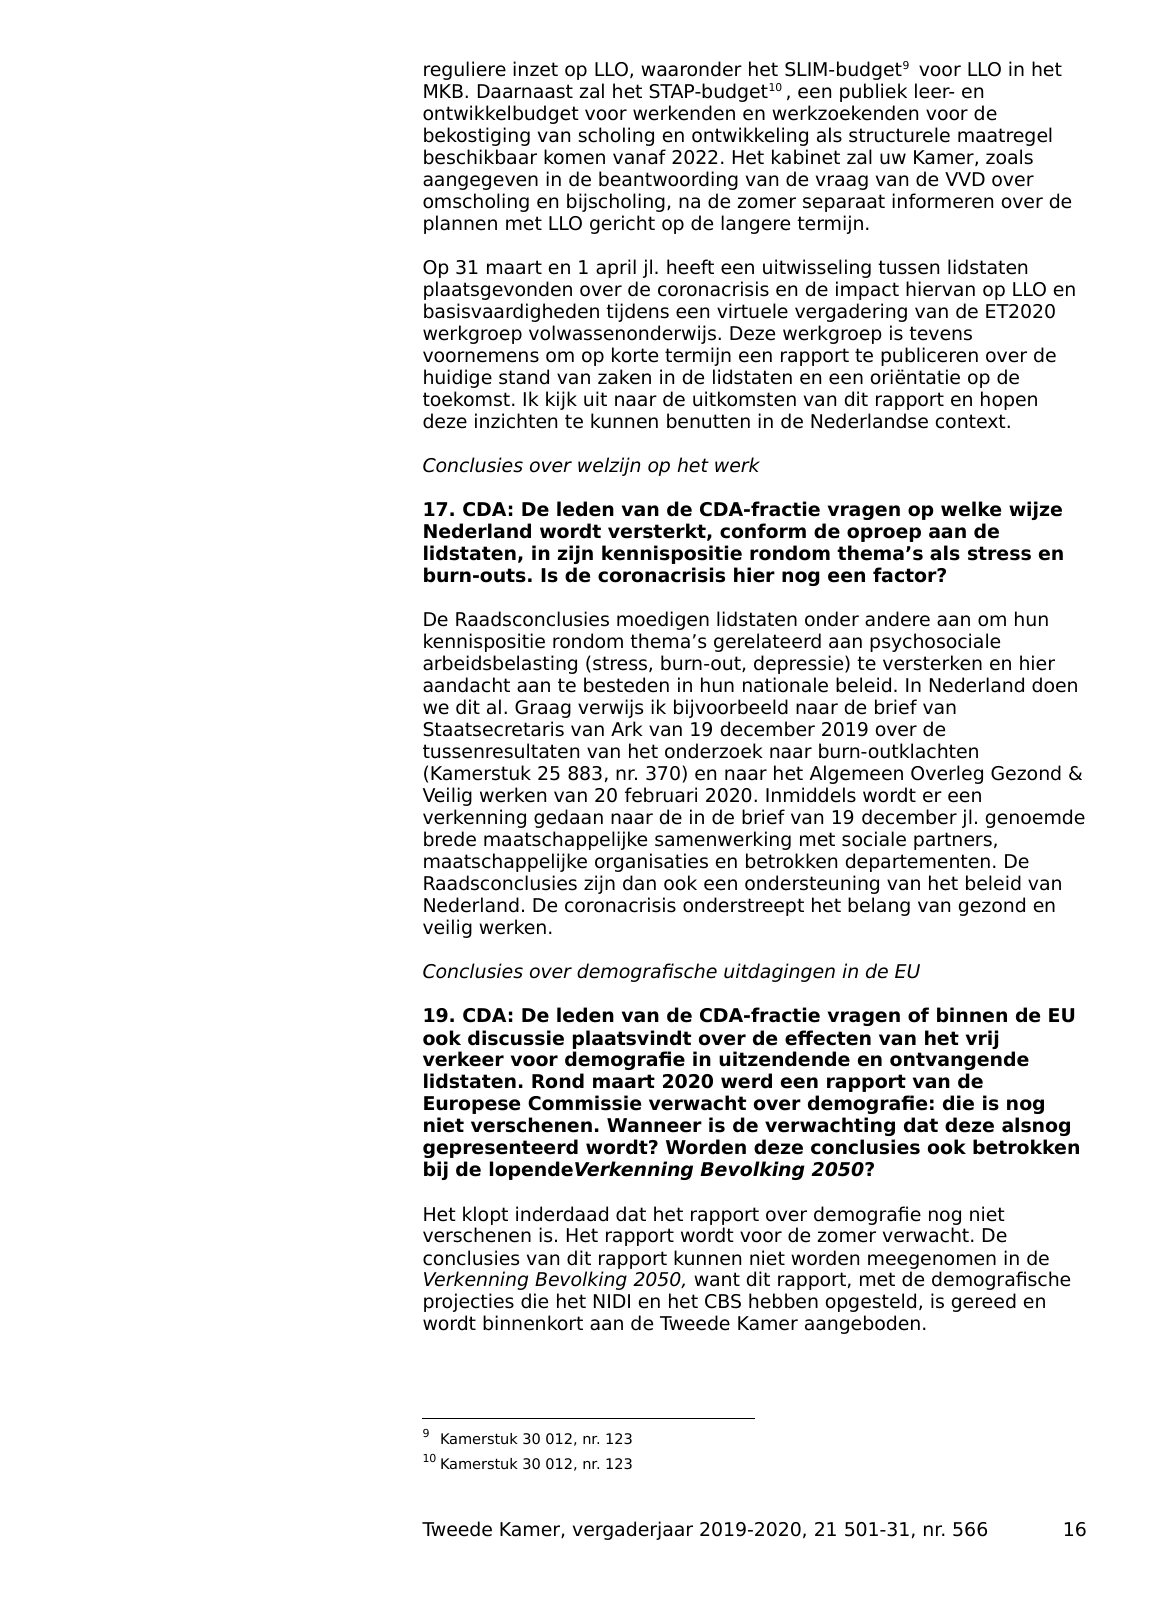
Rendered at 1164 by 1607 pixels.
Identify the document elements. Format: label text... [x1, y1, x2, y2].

text 19. CDA: De leden van de CDA-fractie vragen of binnen de EU ook discussie plaatsvindt over de effecten van het vrij verkeer voor demografie in uitzendende en ontvangende lidstaten. Rond maart 2020 werd een rapport van de Europese Commissie verwacht over demografie: die is nog niet verschenen. Wanneer is de verwachting dat deze alsnog gepresenteerd wordt? Worden deze conclusies ook betrokken bij de lopendeVerkenning Bevolking 2050? [422, 1005, 1087, 1181]
text 17. CDA: De leden van de CDA-fractie vragen op welke wijze Nederland wordt versterkt, conform de oproep aan de lidstaten, in zijn kennispositie rondom thema’s als stress en burn-outs. Is de coronacrisis hier nog een factor? [422, 499, 1087, 587]
text Kamerstuk 30 012, nr. 123 [422, 1427, 1087, 1449]
subtitle Conclusies over demografische uitdagingen in de EU [422, 961, 1087, 983]
text Op 31 maart en 1 april jl. heeft een uitwisseling tussen lidstaten plaatsgevonden over de coronacrisis en de impact hiervan op LLO en basisvaardigheden tijdens een virtuele vergadering van de ET2020 werkgroep volwassenonderwijs. Deze werkgroep is tevens voornemens om op korte termijn een rapport te publiceren over de huidige stand van zaken in de lidstaten en een oriëntatie op de toekomst. Ik kijk uit naar de uitkomsten van dit rapport en hopen deze inzichten te kunnen benutten in de Nederlandse context. [422, 257, 1087, 433]
subtitle Conclusies over welzijn op het werk [422, 455, 1087, 477]
text Het klopt inderdaad dat het rapport over demografie nog niet verschenen is. Het rapport wordt voor de zomer verwacht. De conclusies van dit rapport kunnen niet worden meegenomen in de Verkenning Bevolking 2050, want dit rapport, met de demografische projecties die het NIDI en het CBS hebben opgesteld, is gereed en wordt binnenkort aan de Tweede Kamer aangeboden. [422, 1203, 1087, 1335]
text reguliere inzet op LLO, waaronder het SLIM-budget voor LLO in het MKB. Daarnaast zal het STAP-budget, een publiek leer- en ontwikkelbudget voor werkenden en werkzoekenden voor de bekostiging van scholing en ontwikkeling als structurele maatregel beschikbaar komen vanaf 2022. Het kabinet zal uw Kamer, zoals aangegeven in de beantwoording van de vraag van de VVD over omscholing en bijscholing, na de zomer separaat informeren over de plannen met LLO gericht op de langere termijn. [422, 59, 1087, 235]
text Kamerstuk 30 012, nr. 123 [422, 1452, 1087, 1474]
text De Raadsconclusies moedigen lidstaten onder andere aan om hun kennispositie rondom thema’s gerelateerd aan psychosociale arbeidsbelasting (stress, burn-out, depressie) te versterken en hier aandacht aan te besteden in hun nationale beleid. In Nederland doen we dit al. Graag verwijs ik bijvoorbeeld naar de brief van Staatsecretaris van Ark van 19 december 2019 over de tussenresultaten van het onderzoek naar burn-outklachten (Kamerstuk 25 883, nr. 370) en naar het Algemeen Overleg Gezond & Veilig werken van 20 februari 2020. Inmiddels wordt er een verkenning gedaan naar de in de brief van 19 december jl. genoemde brede maatschappelijke samenwerking met sociale partners, maatschappelijke organisaties en betrokken departementen. De Raadsconclusies zijn dan ook een ondersteuning van het beleid van Nederland. De coronacrisis onderstreept het belang van gezond en veilig werken. [422, 609, 1087, 939]
